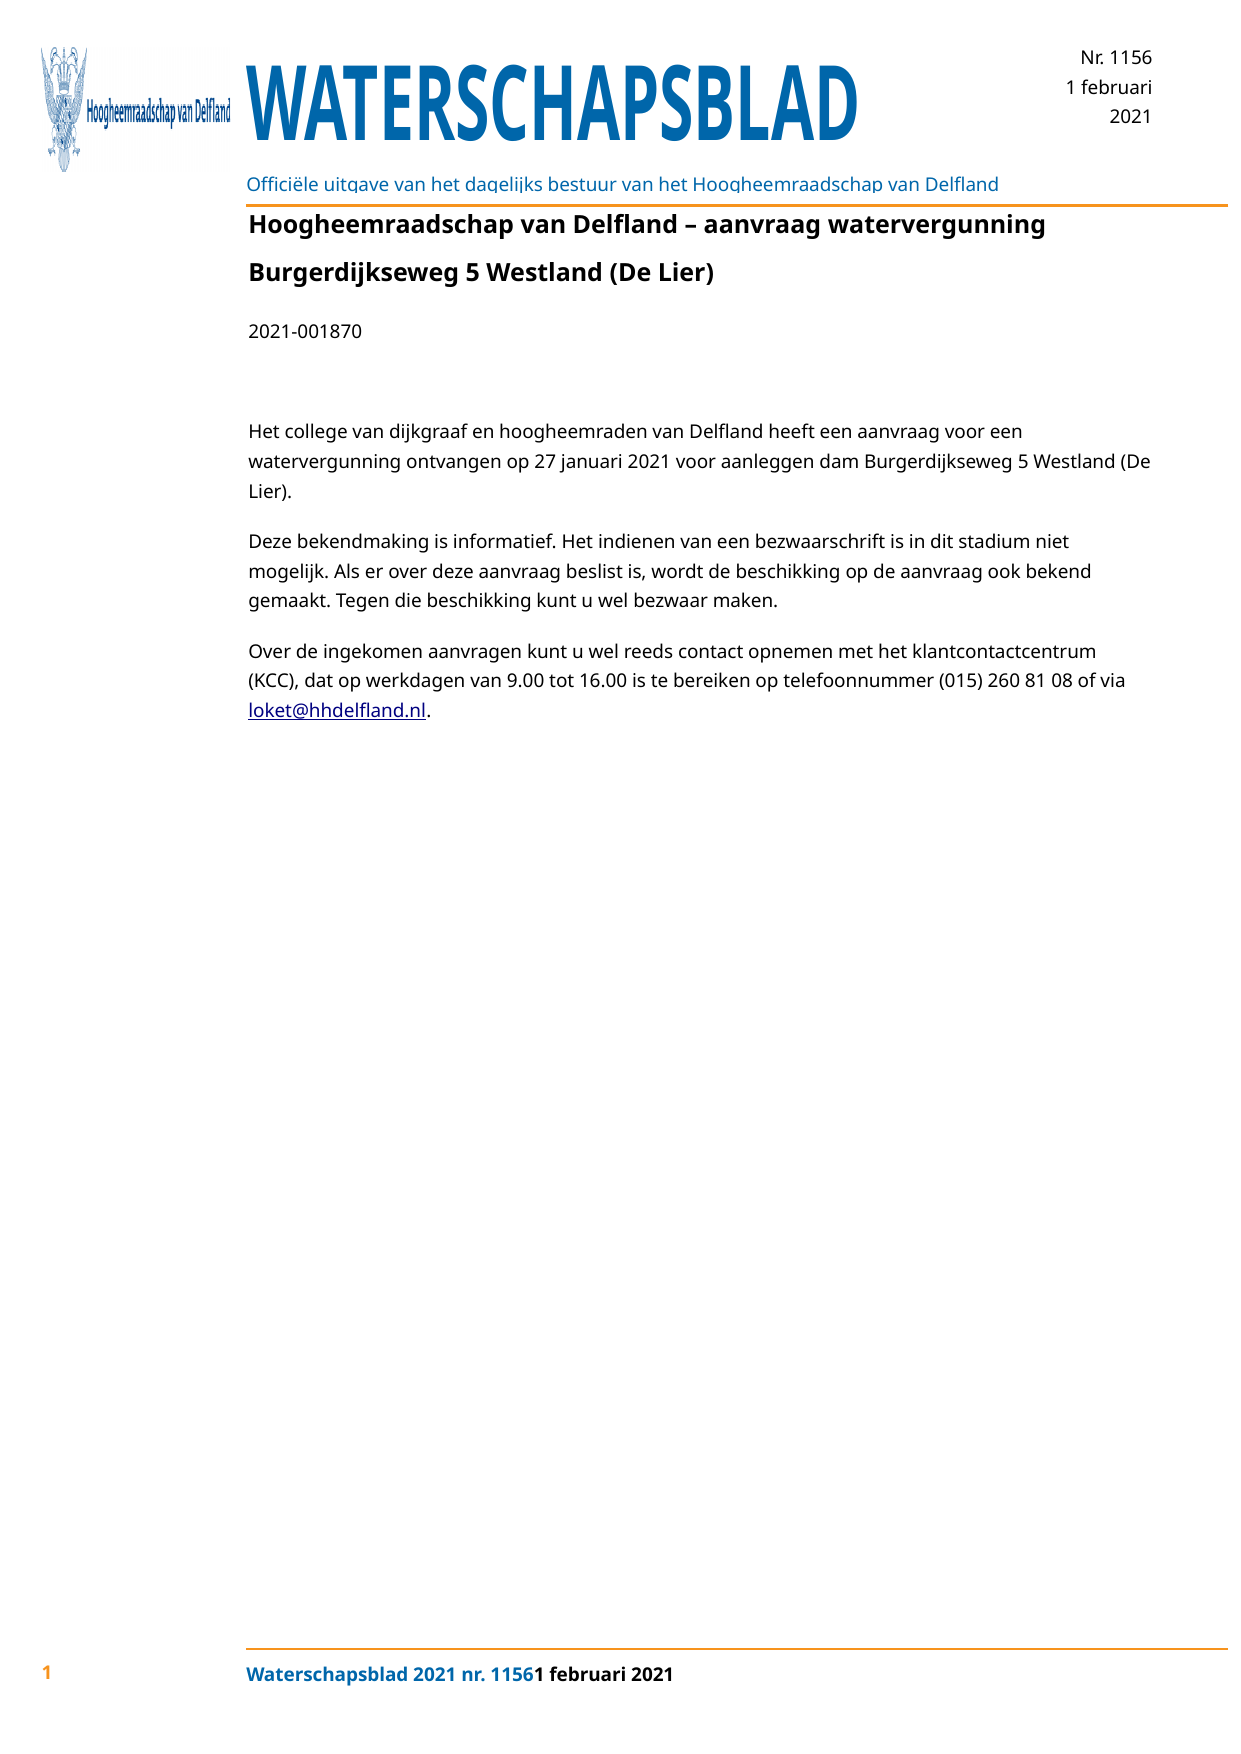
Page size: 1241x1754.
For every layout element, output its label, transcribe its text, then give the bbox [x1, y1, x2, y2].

text Het college van dijkgraaf en hoogheemraden van Delfland heeft een aanvraag voor een watervergunning ontvangen op 27 januari 2021 voor aanleggen dam Burgerdijkseweg 5 Westland (De Lier). [248, 419, 1152, 504]
picture [41, 47, 231, 172]
text Hoogheemraadschap van Delfland – aanvraag watervergunning Burgerdijkseweg 5 Westland (De Lier) [248, 207, 1152, 288]
text Deze bekendmaking is informatief. Het indienen van een bezwaarschrift is in dit stadium niet mogelijk. Als er over deze aanvraag beslist is, wordt de beschikking op de aanvraag ook bekend gemaakt. Tegen die beschikking kunt u wel bezwaar maken. [248, 528, 1152, 613]
text Over de ingekomen aanvragen kunt u wel reeds contact opnemen met het klantcontactcentrum (KCC), dat op werkdagen van 9.00 tot 16.00 is te bereiken op telefoonnummer (015) 260 81 08 of via loket@hhdelfland.nl. [248, 638, 1152, 723]
text 2021-001870 [248, 318, 1152, 344]
